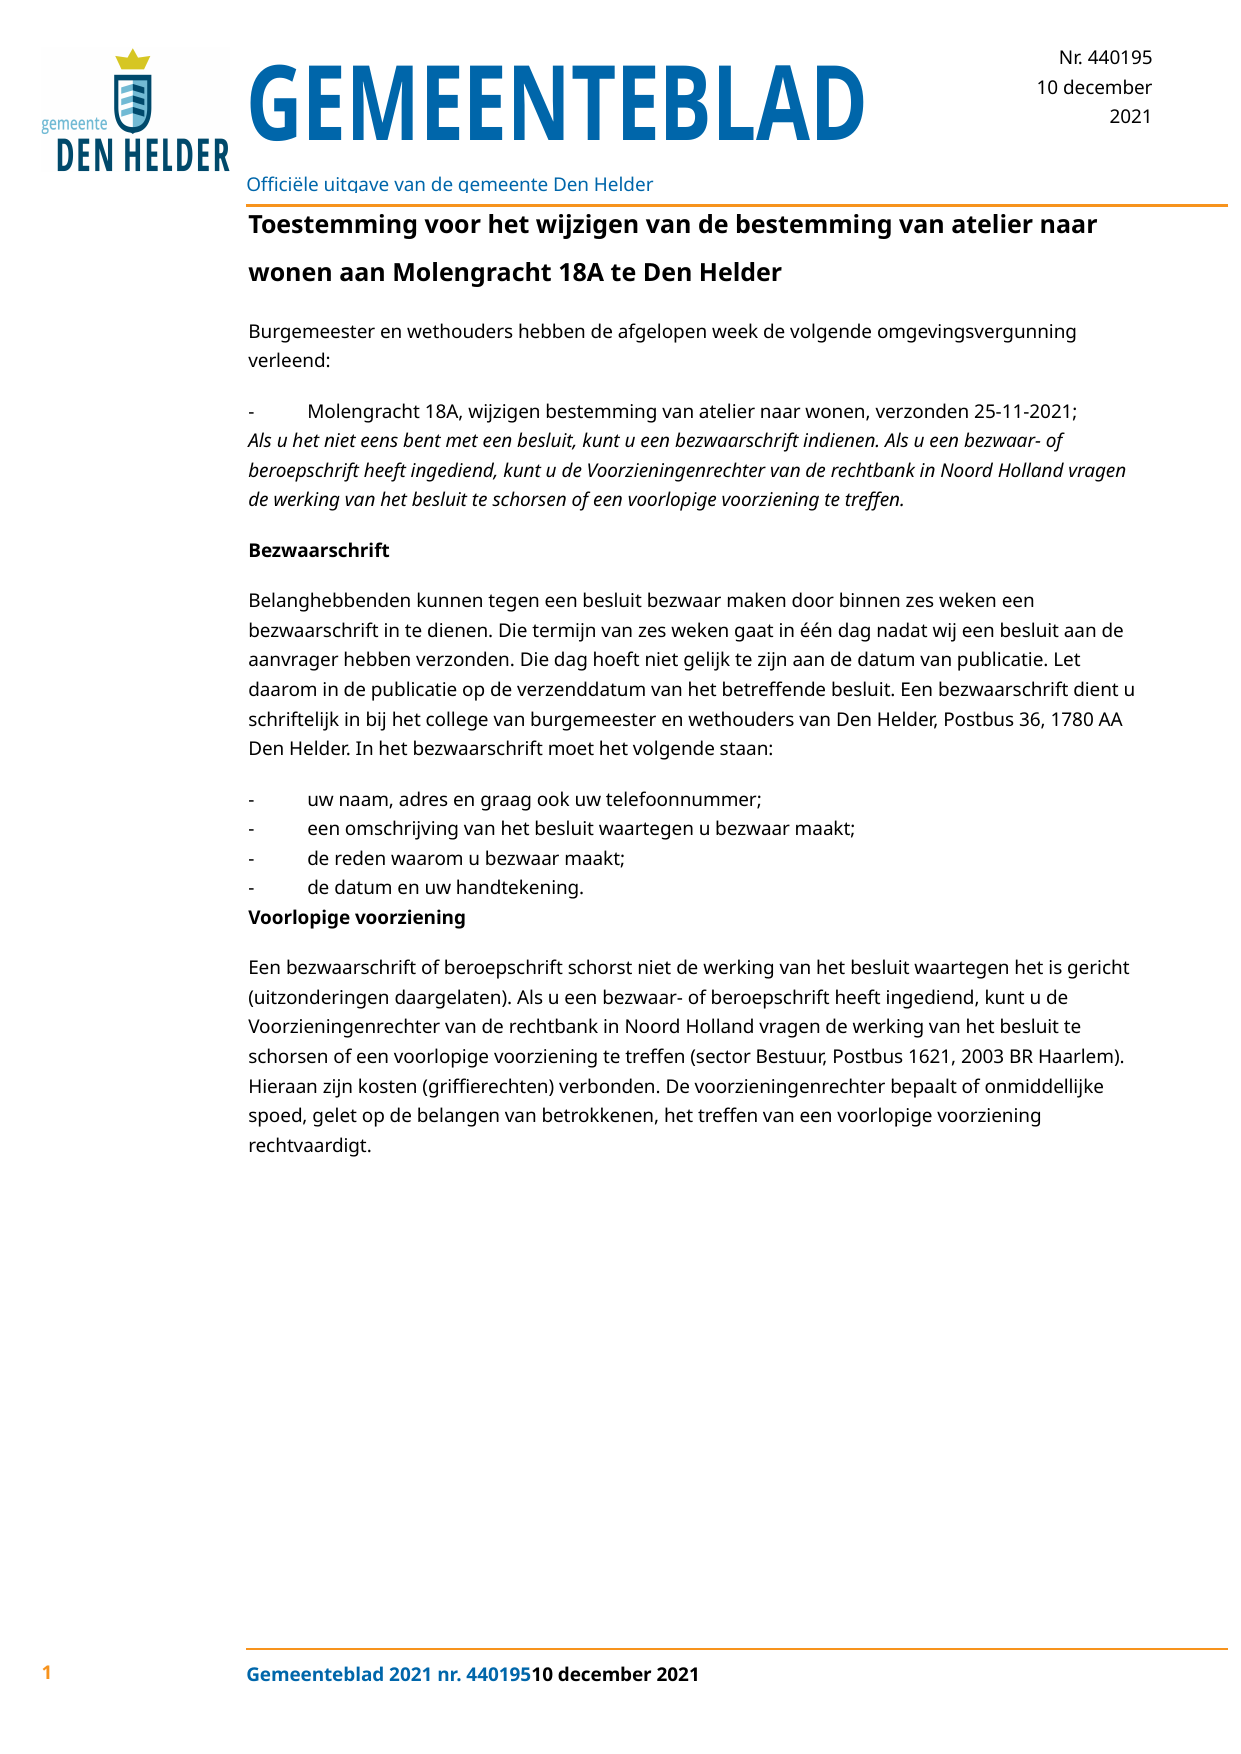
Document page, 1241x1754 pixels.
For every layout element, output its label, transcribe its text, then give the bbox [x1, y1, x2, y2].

text Burgemeester en wethouders hebben de afgelopen week de volgende omgevingsvergunning verleend: [248, 318, 1152, 373]
list een omschrijving van het besluit waartegen u bezwaar maakt; [248, 815, 1152, 841]
text Een bezwaarschrift of beroepschrift schorst niet de werking van het besluit waartegen het is gericht (uitzonderingen daargelaten). Als u een bezwaar- of beroepschrift heeft ingediend, kunt u de Voorzieningenrechter van de rechtbank in Noord Holland vragen de werking van het besluit te schorsen of een voorlopige voorziening te treffen (sector Bestuur, Postbus 1621, 2003 BR Haarlem). Hieraan zijn kosten (griffierechten) verbonden. De voorzieningenrechter bepaalt of onmiddellijke spoed, gelet op de belangen van betrokkenen, het treffen van een voorlopige voorziening rechtvaardigt. [248, 954, 1152, 1158]
text Toestemming voor het wijzigen van de bestemming van atelier naar wonen aan Molengracht 18A te Den Helder [248, 207, 1152, 288]
text Belanghebbenden kunnen tegen een besluit bezwaar maken door binnen zes weken een bezwaarschrift in te dienen. Die termijn van zes weken gaat in één dag nadat wij een besluit aan de aanvrager hebben verzonden. Die dag hoeft niet gelijk te zijn aan de datum van publicatie. Let daarom in de publicatie op de verzenddatum van het betreffende besluit. Een bezwaarschrift dient u schriftelijk in bij het college van burgemeester en wethouders van Den Helder, Postbus 36, 1780 AA Den Helder. In het bezwaarschrift moet het volgende staan: [248, 587, 1152, 761]
picture [63, 144, 68, 165]
text Bezwaarschrift [248, 537, 1152, 563]
picture [100, 154, 106, 172]
list de datum en uw handtekening. [248, 874, 1152, 900]
text Als u het niet eens bent met een besluit, kunt u een bezwaarschrift indienen. Als u een bezwaar- of beroepschrift heeft ingediend, kunt u de Voorzieningenrechter van de rechtbank in Noord Holland vragen de werking van het besluit te schorsen of een voorlopige voorziening te treffen. [248, 427, 1152, 512]
picture [182, 144, 187, 165]
list de reden waarom u bezwaar maakt; [248, 845, 1152, 871]
picture [41, 47, 231, 172]
picture [220, 160, 224, 172]
list Molengracht 18A, wijzigen bestemming van atelier naar wonen, verzonden 25-11-2021; [248, 398, 1152, 424]
text Voorlopige voorziening [248, 904, 1152, 930]
list uw naam, adres en graag ook uw telefoonnummer; [248, 786, 1152, 812]
picture [130, 157, 135, 172]
